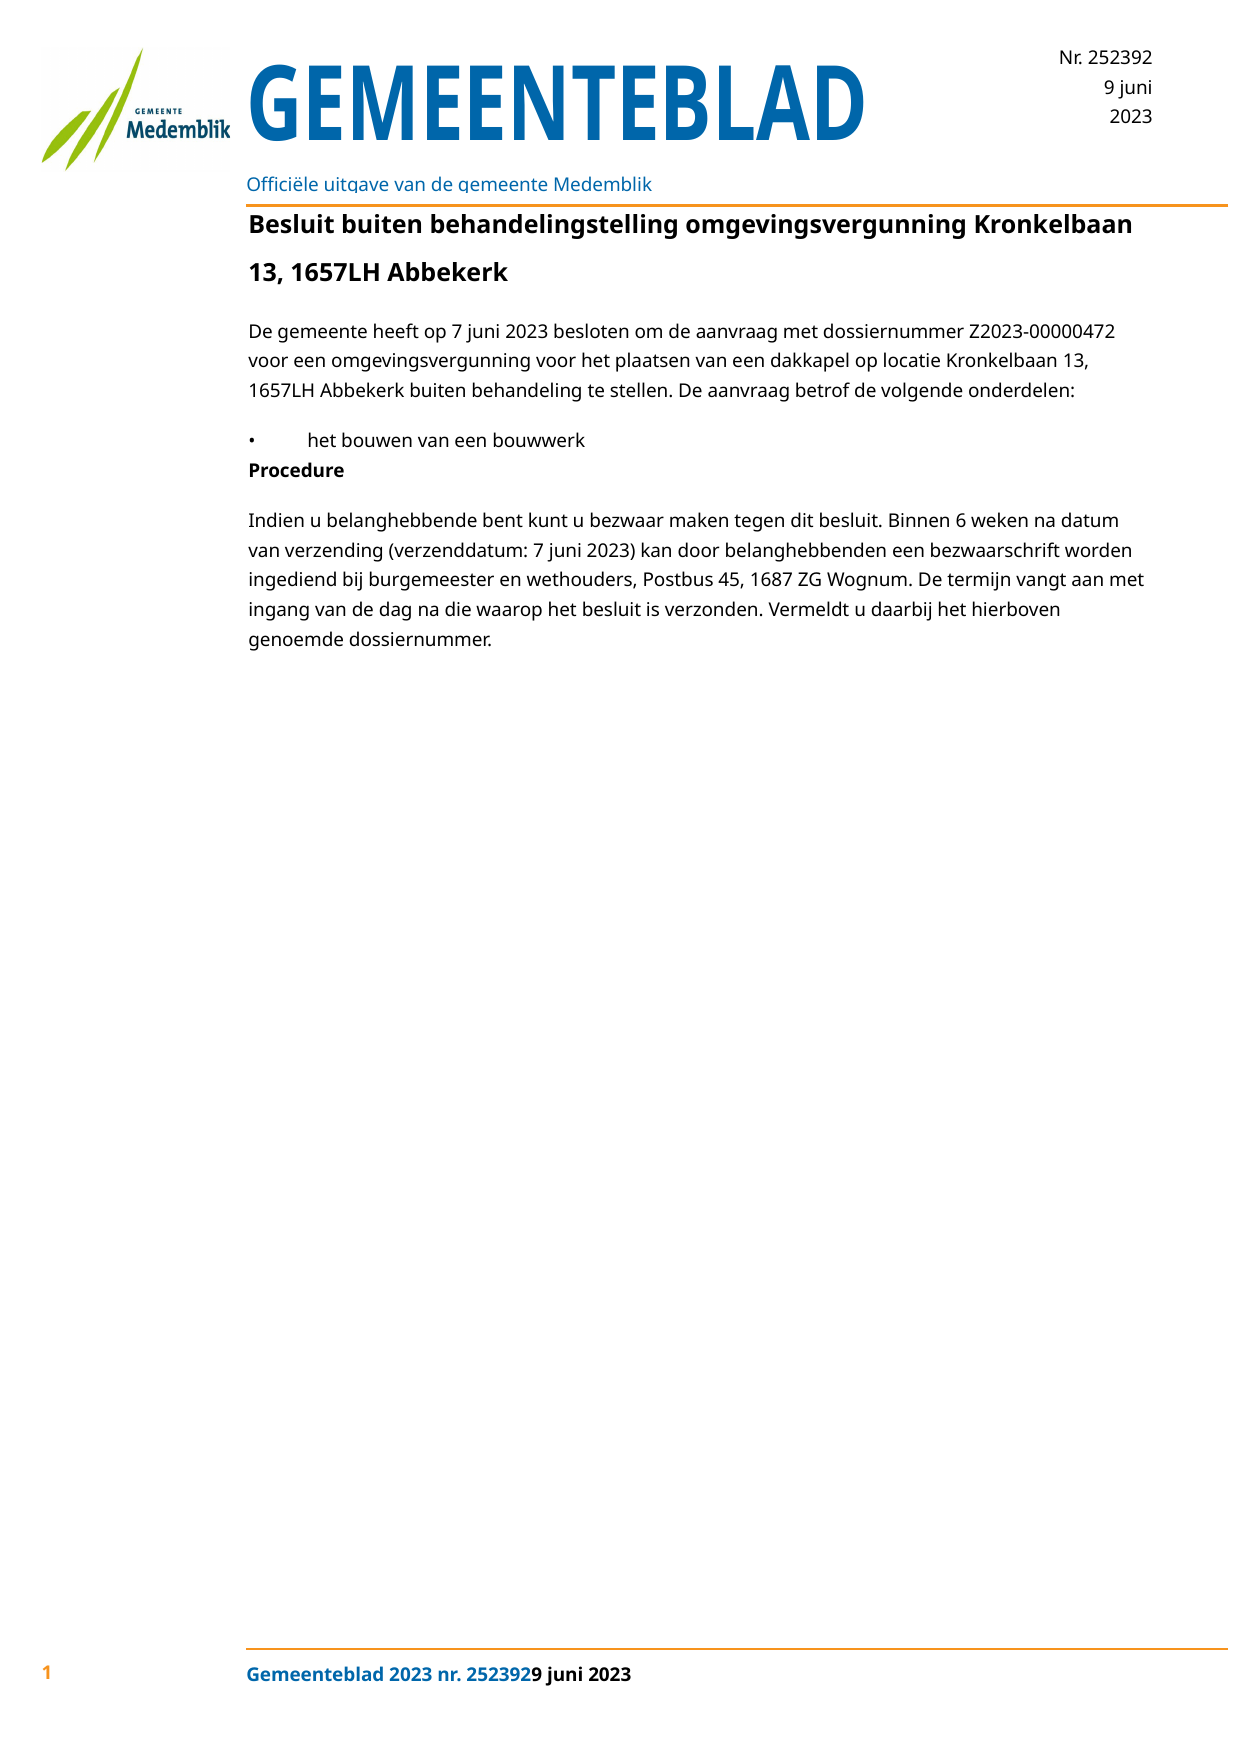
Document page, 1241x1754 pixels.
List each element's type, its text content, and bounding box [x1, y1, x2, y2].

text Procedure [248, 457, 1152, 483]
list het bouwen van een bouwwerk [248, 427, 1152, 453]
text Besluit buiten behandelingstelling omgevingsvergunning Kronkelbaan 13, 1657LH Abbekerk [248, 207, 1152, 288]
text De gemeente heeft op 7 juni 2023 besloten om de aanvraag met dossiernummer Z2023-00000472 voor een omgevingsvergunning voor het plaatsen van een dakkapel op locatie Kronkelbaan 13, 1657LH Abbekerk buiten behandeling te stellen. De aanvraag betrof de volgende onderdelen: [248, 318, 1152, 403]
picture [41, 47, 231, 172]
text Indien u belanghebbende bent kunt u bezwaar maken tegen dit besluit. Binnen 6 weken na datum van verzending (verzenddatum: 7 juni 2023) kan door belanghebbenden een bezwaarschrift worden ingediend bij burgemeester en wethouders, Postbus 45, 1687 ZG Wognum. De termijn vangt aan met ingang van de dag na die waarop het besluit is verzonden. Vermeldt u daarbij het hierboven genoemde dossiernummer. [248, 507, 1152, 652]
